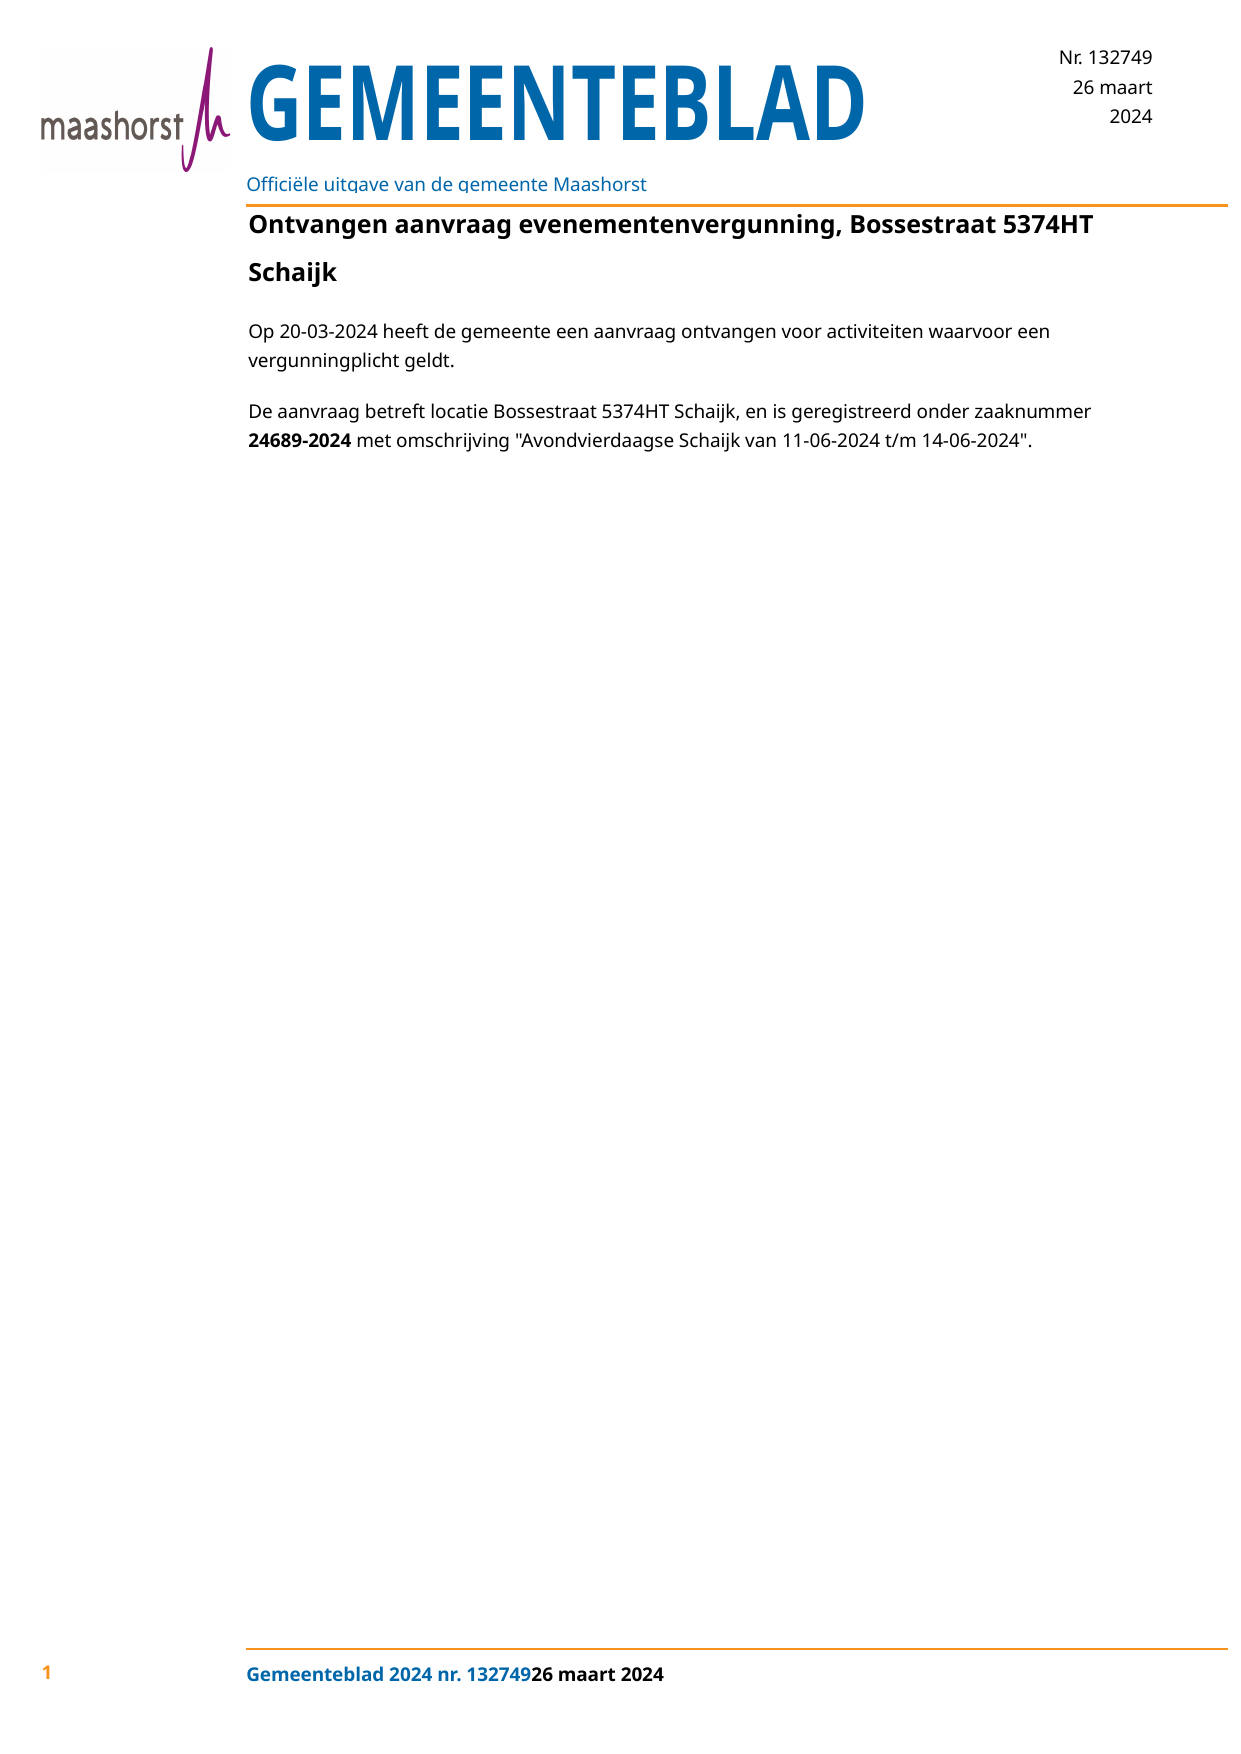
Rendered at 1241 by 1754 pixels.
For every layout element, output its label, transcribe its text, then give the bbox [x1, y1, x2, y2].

text Ontvangen aanvraag evenementenvergunning, Bossestraat 5374HT Schaijk [248, 207, 1152, 288]
picture [41, 47, 231, 172]
text Op 20-03-2024 heeft de gemeente een aanvraag ontvangen voor activiteiten waarvoor een vergunningplicht geldt. [248, 318, 1152, 373]
text De aanvraag betreft locatie Bossestraat 5374HT Schaijk, en is geregistreerd onder zaaknummer 24689-2024 met omschrijving "Avondvierdaagse Schaijk van 11-06-2024 t/m 14-06-2024". [248, 398, 1152, 453]
